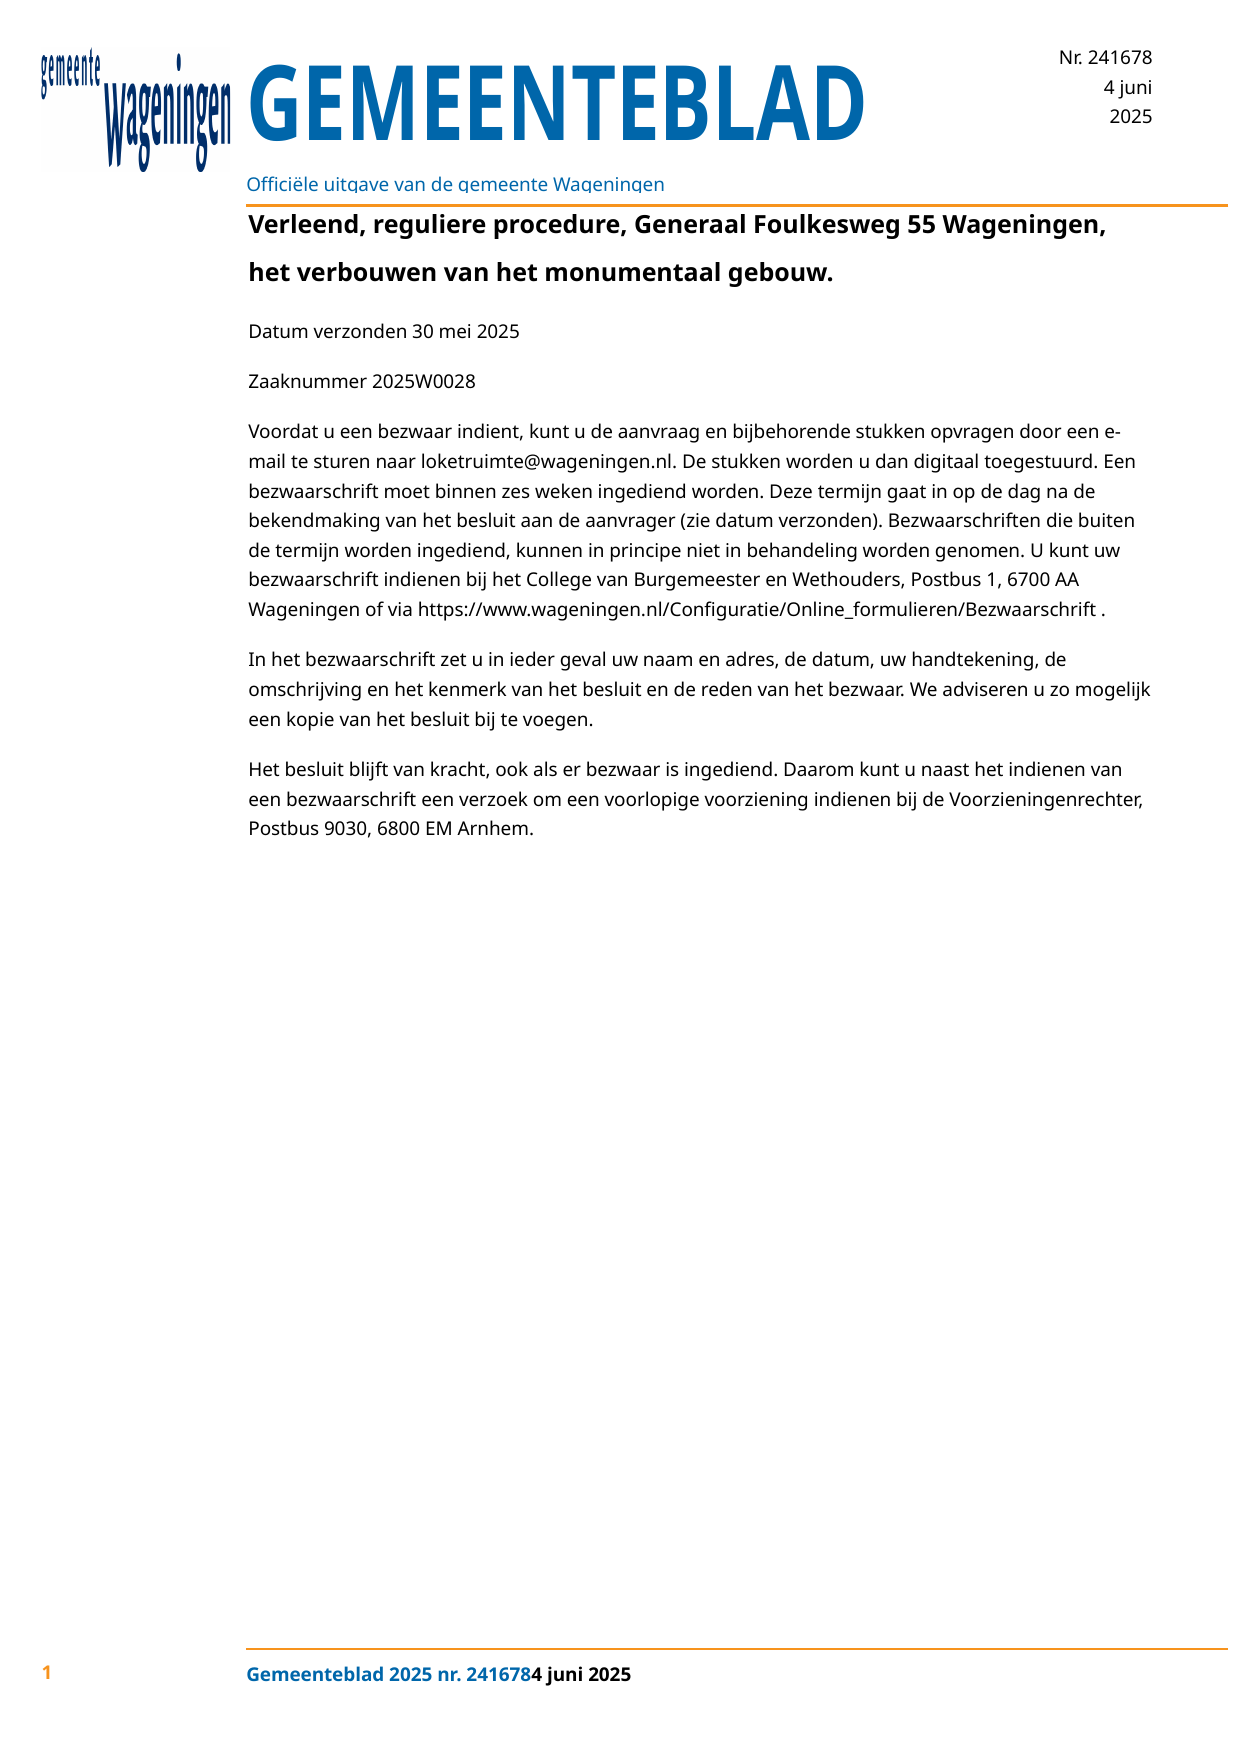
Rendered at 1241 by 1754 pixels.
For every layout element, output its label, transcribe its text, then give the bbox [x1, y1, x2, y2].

text Verleend, reguliere procedure, Generaal Foulkesweg 55 Wageningen, het verbouwen van het monumentaal gebouw. [248, 207, 1152, 288]
text Het besluit blijft van kracht, ook als er bezwaar is ingediend. Daarom kunt u naast het indienen van een bezwaarschrift een verzoek om een voorlopige voorziening indienen bij de Voorzieningenrechter, Postbus 9030, 6800 EM Arnhem. [248, 756, 1152, 841]
text Zaaknummer 2025W0028 [248, 368, 1152, 394]
text Datum verzonden 30 mei 2025 [248, 318, 1152, 344]
text In het bezwaarschrift zet u in ieder geval uw naam en adres, de datum, uw handtekening, de omschrijving en het kenmerk van het besluit en de reden van het bezwaar. We adviseren u zo mogelijk een kopie van het besluit bij te voegen. [248, 647, 1152, 732]
picture [41, 47, 231, 172]
text Voordat u een bezwaar indient, kunt u de aanvraag en bijbehorende stukken opvragen door een e-mail te sturen naar loketruimte@wageningen.nl. De stukken worden u dan digitaal toegestuurd. Een bezwaarschrift moet binnen zes weken ingediend worden. Deze termijn gaat in op de dag na de bekendmaking van het besluit aan de aanvrager (zie datum verzonden). Bezwaarschriften die buiten de termijn worden ingediend, kunnen in principe niet in behandeling worden genomen. U kunt uw bezwaarschrift indienen bij het College van Burgemeester en Wethouders, Postbus 1, 6700 AA Wageningen of via https://www.wageningen.nl/Configuratie/Online_formulieren/Bezwaarschrift . [248, 419, 1152, 622]
